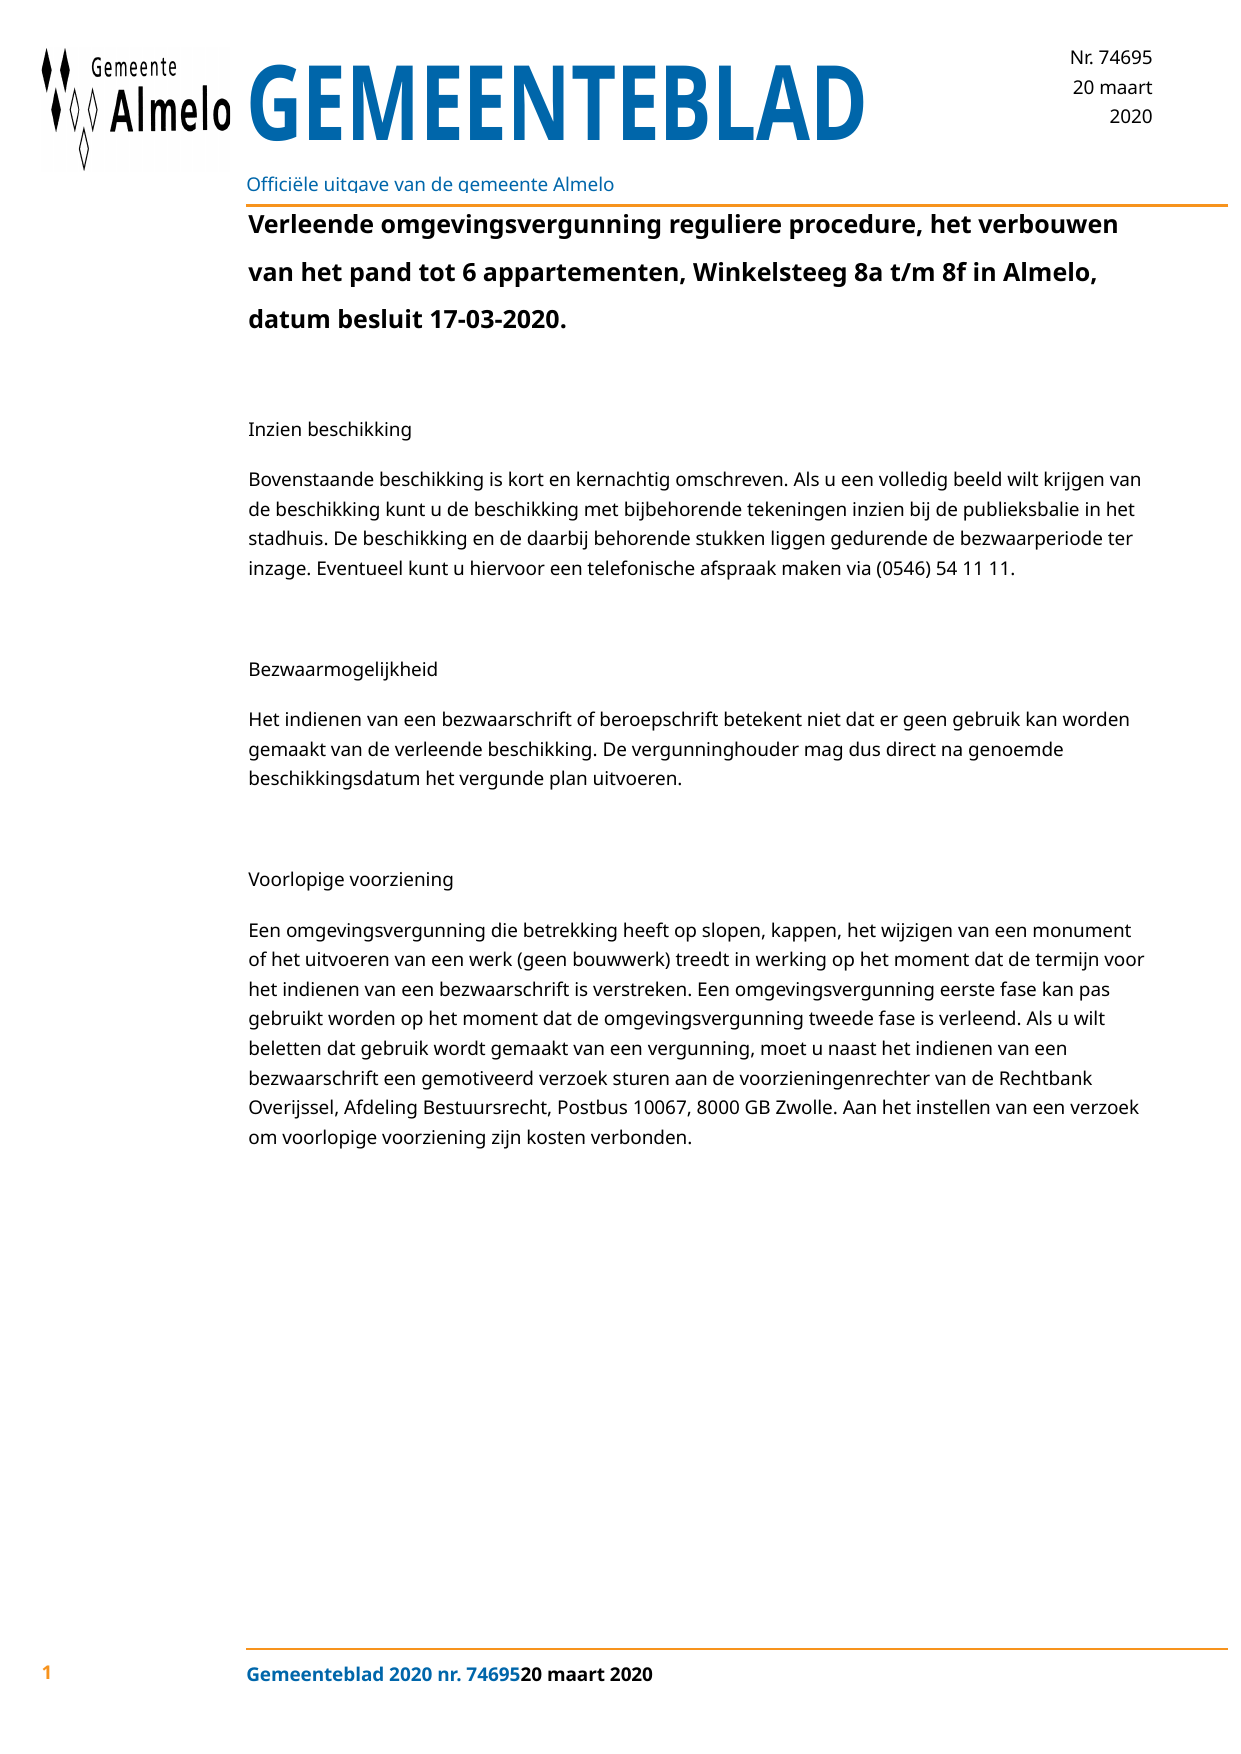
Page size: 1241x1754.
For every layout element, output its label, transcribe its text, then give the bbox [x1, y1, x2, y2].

text Bovenstaande beschikking is kort en kernachtig omschreven. Als u een volledig beeld wilt krijgen van de beschikking kunt u de beschikking met bijbehorende tekeningen inzien bij de publieksbalie in het stadhuis. De beschikking en de daarbij behorende stukken liggen gedurende de bezwaarperiode ter inzage. Eventueel kunt u hiervoor een telefonische afspraak maken via (0546) 54 11 11. [248, 466, 1152, 581]
picture [41, 47, 231, 172]
text Het indienen van een bezwaarschrift of beroepschrift betekent niet dat er geen gebruik kan worden gemaakt van de verleende beschikking. De vergunninghouder mag dus direct na genoemde beschikkingsdatum het vergunde plan uitvoeren. [248, 706, 1152, 791]
text Voorlopige voorziening [248, 866, 1152, 892]
text Inzien beschikking [248, 416, 1152, 442]
text Verleende omgevingsvergunning reguliere procedure, het verbouwen van het pand tot 6 appartementen, Winkelsteeg 8a t/m 8f in Almelo, datum besluit 17-03-2020. [248, 207, 1152, 336]
text Een omgevingsvergunning die betrekking heeft op slopen, kappen, het wijzigen van een monument of het uitvoeren van een werk (geen bouwwerk) treedt in werking op het moment dat de termijn voor het indienen van een bezwaarschrift is verstreken. Een omgevingsvergunning eerste fase kan pas gebruikt worden op het moment dat de omgevingsvergunning tweede fase is verleend. Als u wilt beletten dat gebruik wordt gemaakt van een vergunning, moet u naast het indienen van een bezwaarschrift een gemotiveerd verzoek sturen aan de voorzieningenrechter van de Rechtbank Overijssel, Afdeling Bestuursrecht, Postbus 10067, 8000 GB Zwolle. Aan het instellen van een verzoek om voorlopige voorziening zijn kosten verbonden. [248, 917, 1152, 1149]
text Bezwaarmogelijkheid [248, 656, 1152, 682]
